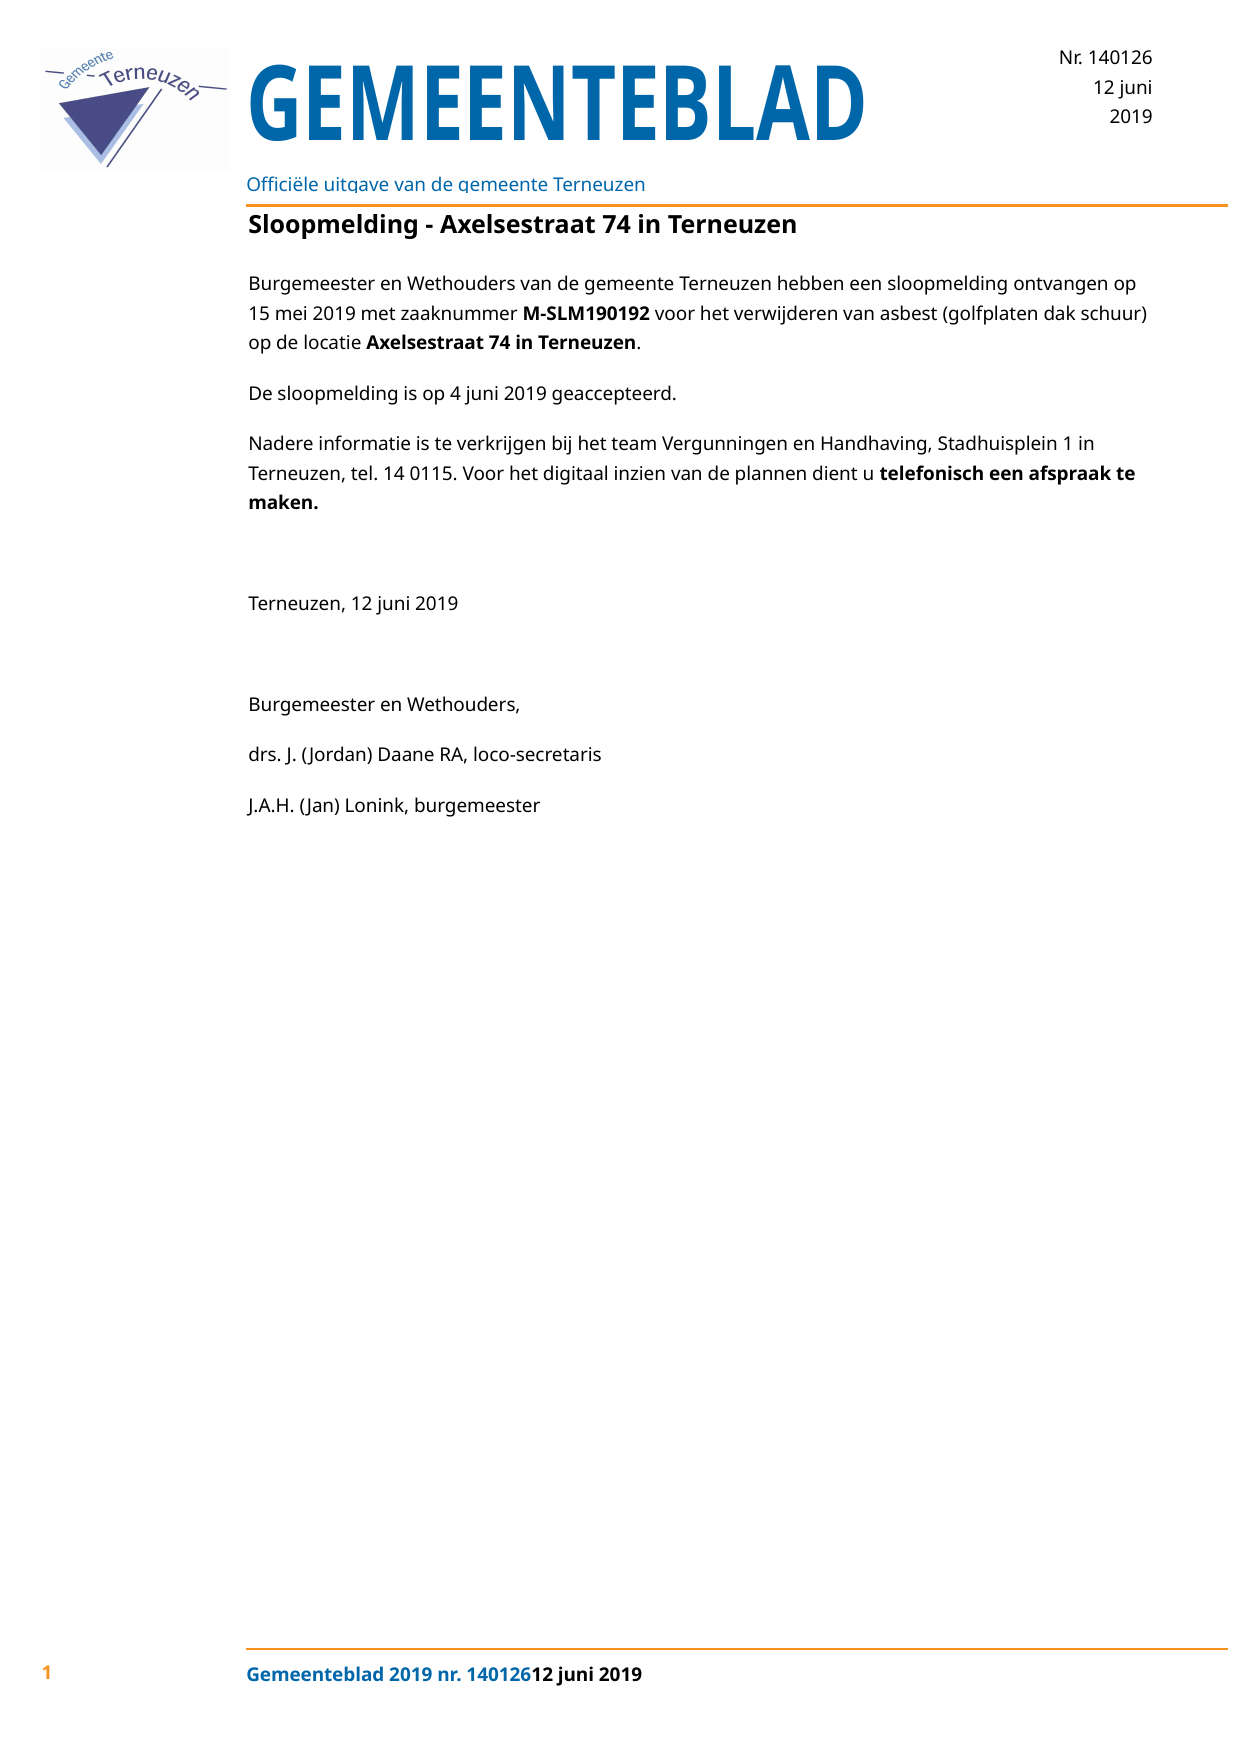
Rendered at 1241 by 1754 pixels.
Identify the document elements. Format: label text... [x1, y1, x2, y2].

text Sloopmelding - Axelsestraat 74 in Terneuzen [248, 207, 1152, 241]
text Burgemeester en Wethouders van de gemeente Terneuzen hebben een sloopmelding ontvangen op 15 mei 2019 met zaaknummer M-SLM190192 voor het verwijderen van asbest (golfplaten dak schuur) op de locatie Axelsestraat 74 in Terneuzen. [248, 270, 1152, 355]
text drs. J. (Jordan) Daane RA, loco-secretaris [248, 742, 1152, 767]
text J.A.H. (Jan) Lonink, burgemeester [248, 792, 1152, 818]
text Burgemeester en Wethouders, [248, 691, 1152, 717]
picture [41, 47, 231, 172]
text De sloopmelding is op 4 juni 2019 geaccepteerd. [248, 380, 1152, 406]
text Terneuzen, 12 juni 2019 [248, 590, 1152, 616]
text Nadere informatie is te verkrijgen bij het team Vergunningen en Handhaving, Stadhuisplein 1 in Terneuzen, tel. 14 0115. Voor het digitaal inzien van de plannen dient u telefonisch een afspraak te maken. [248, 430, 1152, 515]
